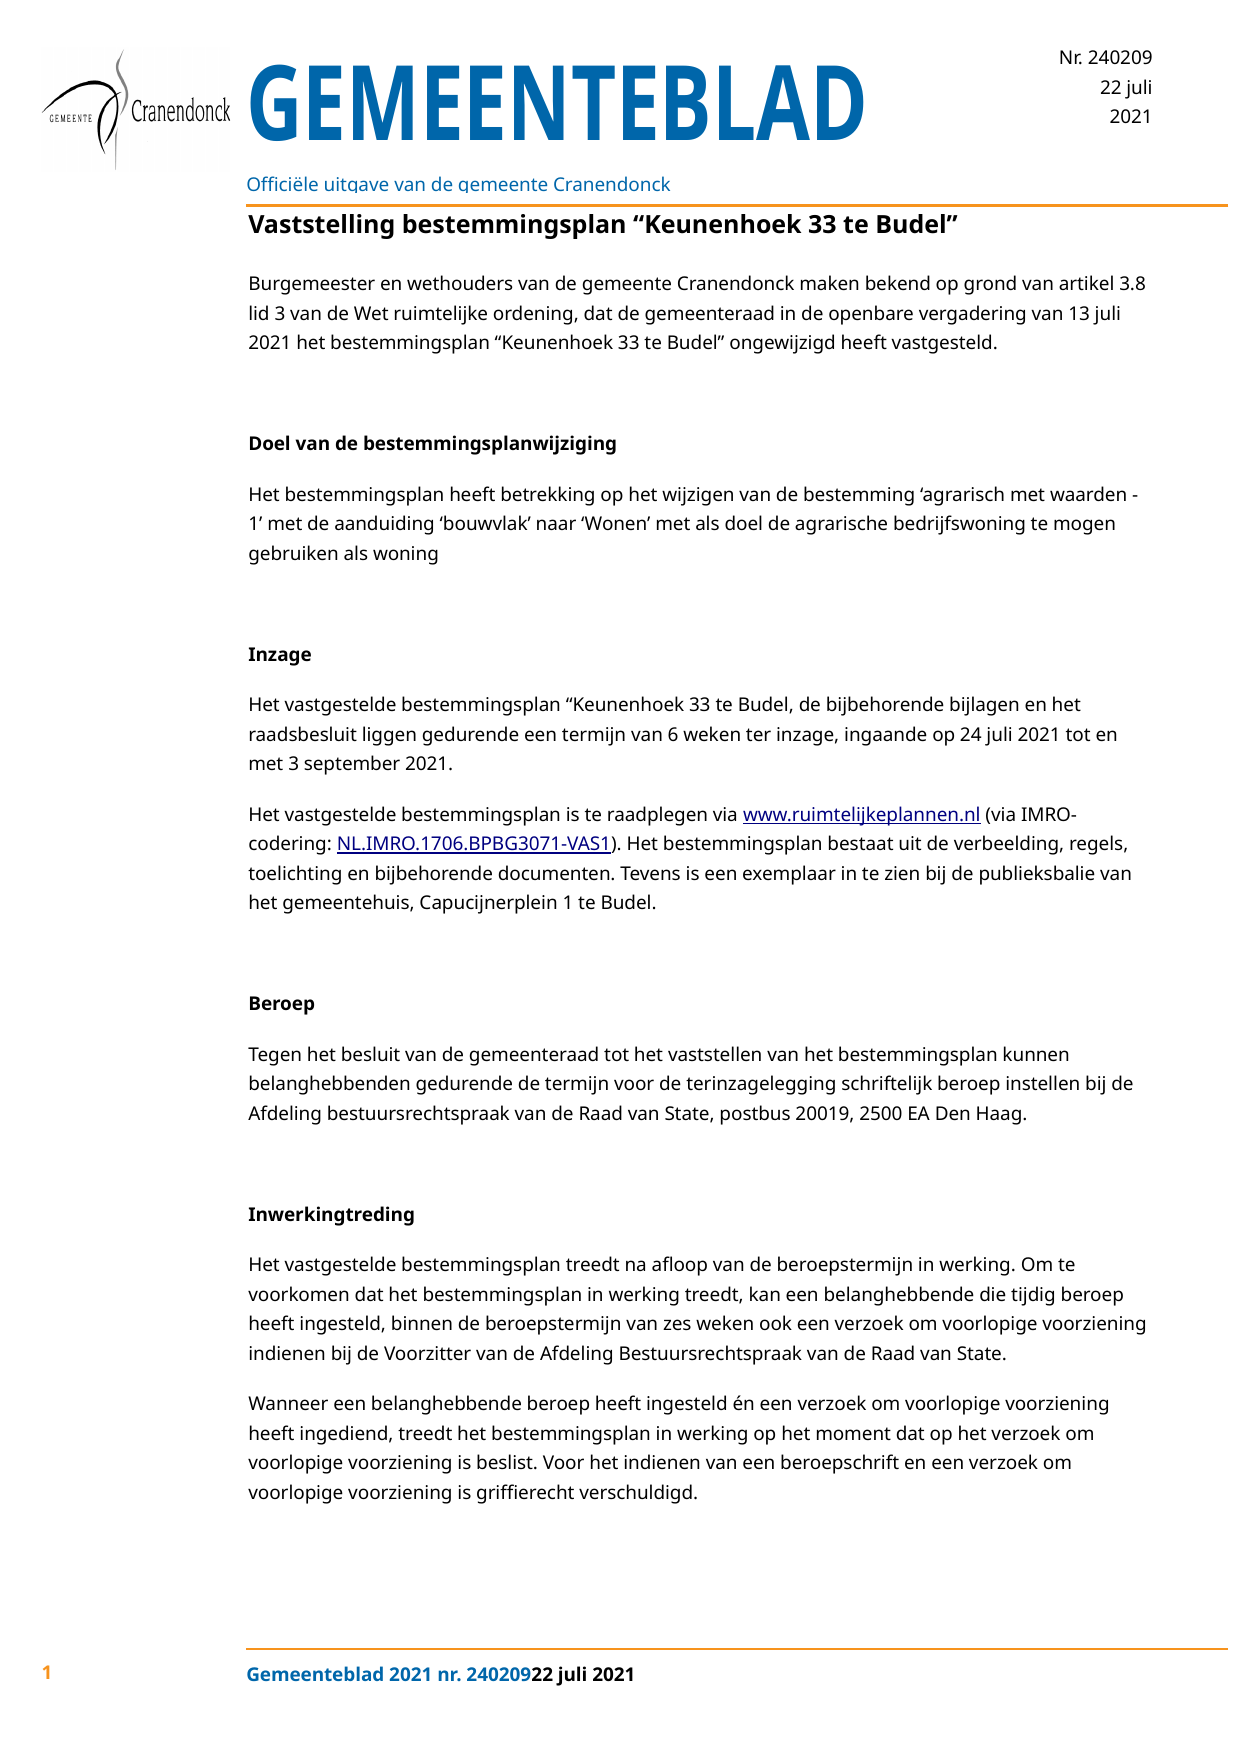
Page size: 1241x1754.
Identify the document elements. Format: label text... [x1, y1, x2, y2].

text Vaststelling bestemmingsplan “Keunenhoek 33 te Budel” [248, 207, 1152, 241]
text Beroep [248, 990, 1152, 1016]
text Doel van de bestemmingsplanwijziging [248, 430, 1152, 456]
text Inwerkingtreding [248, 1201, 1152, 1226]
text Wanneer een belanghebbende beroep heeft ingesteld én een verzoek om voorlopige voorziening heeft ingediend, treedt het bestemmingsplan in werking op het moment dat op het verzoek om voorlopige voorziening is beslist. Voor het indienen van een beroepschrift en een verzoek om voorlopige voorziening is griffierecht verschuldigd. [248, 1390, 1152, 1505]
text Het vastgestelde bestemmingsplan treedt na afloop van de beroepstermijn in werking. Om te voorkomen dat het bestemmingsplan in werking treedt, kan een belanghebbende die tijdig beroep heeft ingesteld, binnen de beroepstermijn van zes weken ook een verzoek om voorlopige voorziening indienen bij de Voorzitter van de Afdeling Bestuursrechtspraak van de Raad van State. [248, 1251, 1152, 1366]
text Het bestemmingsplan heeft betrekking op het wijzigen van de bestemming ‘agrarisch met waarden - 1’ met de aanduiding ‘bouwvlak’ naar ‘Wonen’ met als doel de agrarische bedrijfswoning te mogen gebruiken als woning [248, 481, 1152, 566]
picture [41, 47, 231, 172]
text Inzage [248, 641, 1152, 666]
text Het vastgestelde bestemmingsplan “Keunenhoek 33 te Budel, de bijbehorende bijlagen en het raadsbesluit liggen gedurende een termijn van 6 weken ter inzage, ingaande op 24 juli 2021 tot en met 3 september 2021. [248, 691, 1152, 776]
text Tegen het besluit van de gemeenteraad tot het vaststellen van het bestemmingsplan kunnen belanghebbenden gedurende de termijn voor de terinzagelegging schriftelijk beroep instellen bij de Afdeling bestuursrechtspraak van de Raad van State, postbus 20019, 2500 EA Den Haag. [248, 1041, 1152, 1126]
text Burgemeester en wethouders van de gemeente Cranendonck maken bekend op grond van artikel 3.8 lid 3 van de Wet ruimtelijke ordening, dat de gemeenteraad in de openbare vergadering van 13 juli 2021 het bestemmingsplan “Keunenhoek 33 te Budel” ongewijzigd heeft vastgesteld. [248, 270, 1152, 355]
text Het vastgestelde bestemmingsplan is te raadplegen via www.ruimtelijkeplannen.nl (via IMRO-codering: NL.IMRO.1706.BPBG3071-VAS1). Het bestemmingsplan bestaat uit de verbeelding, regels, toelichting en bijbehorende documenten. Tevens is een exemplaar in te zien bij de publieksbalie van het gemeentehuis, Capucijnerplein 1 te Budel. [248, 801, 1152, 915]
